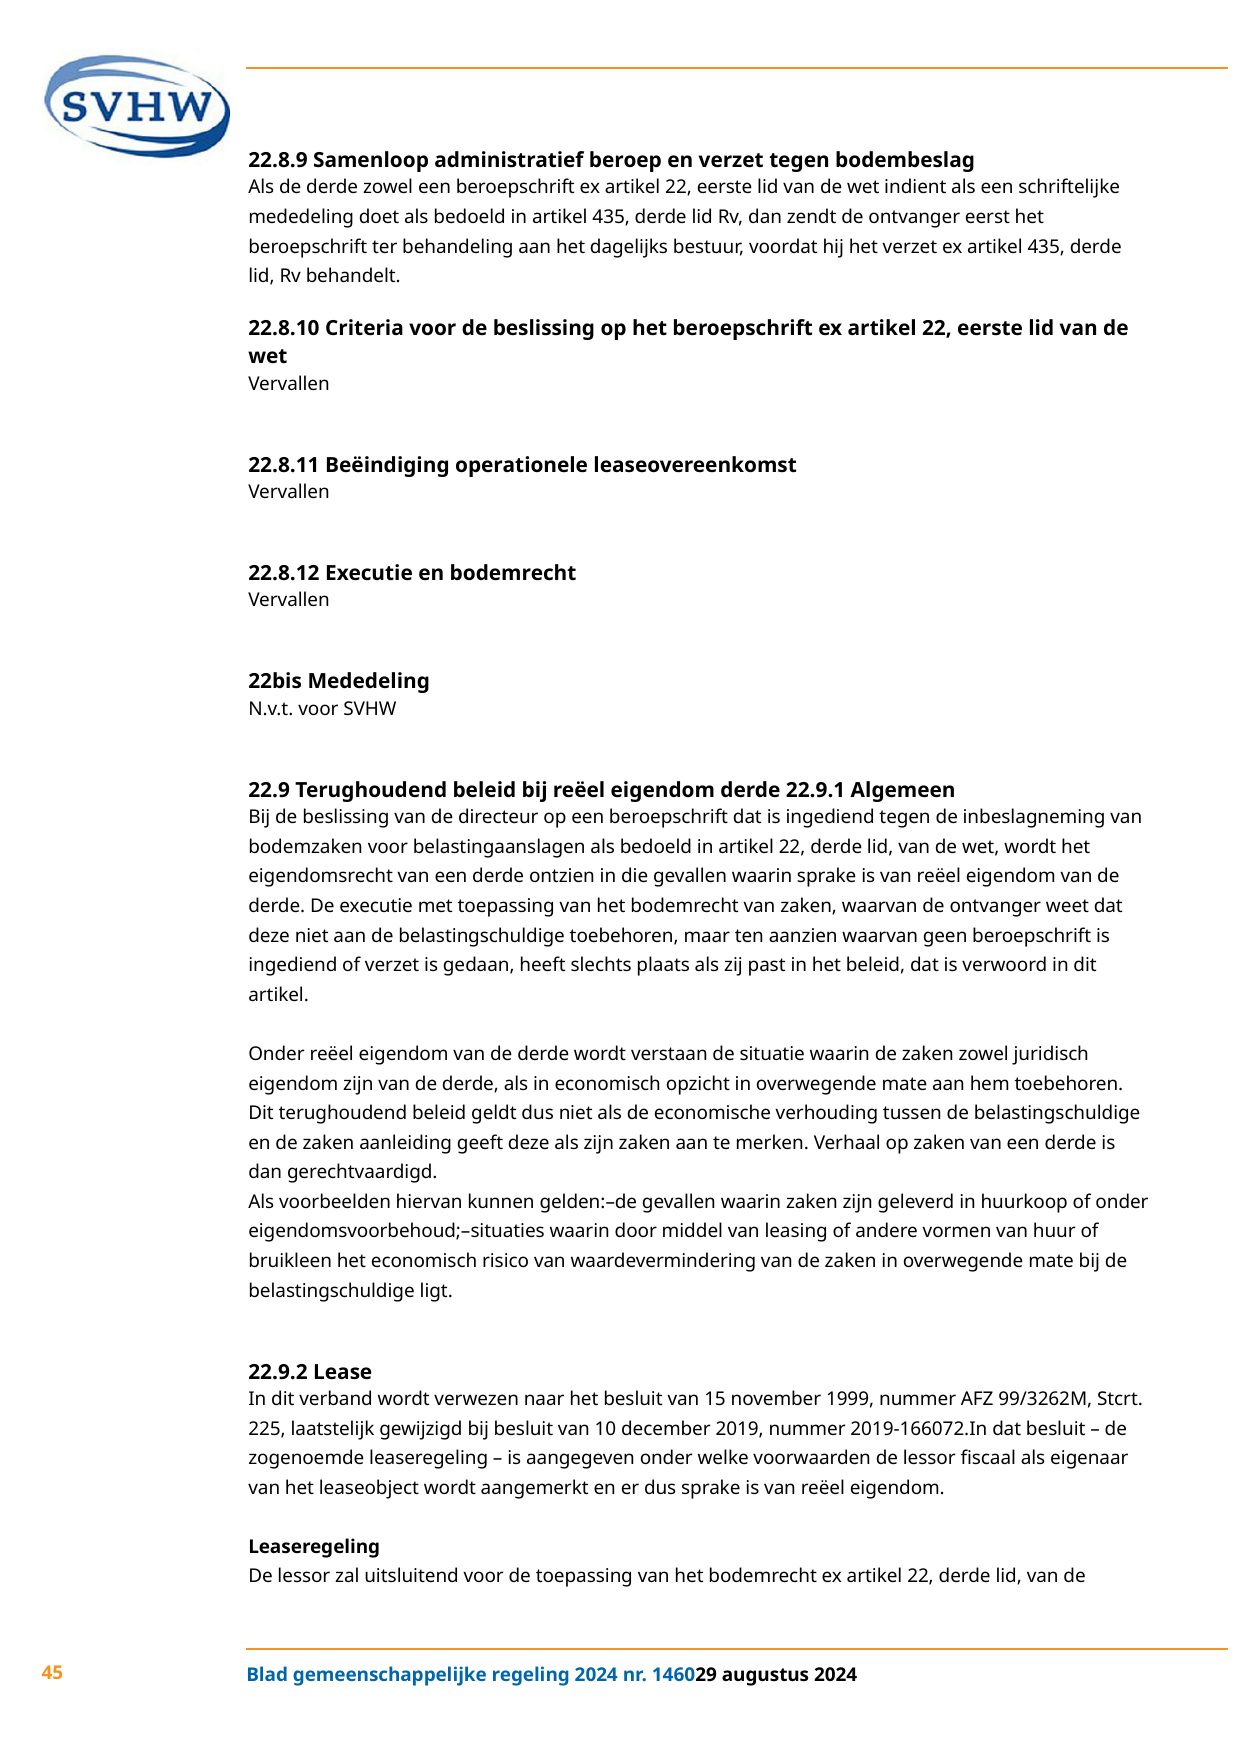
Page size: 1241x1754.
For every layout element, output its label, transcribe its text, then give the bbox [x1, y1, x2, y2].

text Vervallen [248, 478, 1152, 504]
text Bij de beslissing van de directeur op een beroepschrift dat is ingediend tegen de inbeslagneming van bodemzaken voor belastingaanslagen als bedoeld in artikel 22, derde lid, van de wet, wordt het eigendomsrecht van een derde ontzien in die gevallen waarin sprake is van reëel eigendom van de derde. De executie met toepassing van het bodemrecht van zaken, waarvan de ontvanger weet dat deze niet aan de belastingschuldige toebehoren, maar ten aanzien waarvan geen beroepschrift is ingediend of verzet is gedaan, heeft slechts plaats als zij past in het beleid, dat is verwoord in dit artikel. [248, 803, 1152, 1007]
text 22.9 Terughoudend beleid bij reëel eigendom derde 22.9.1 Algemeen [248, 775, 1152, 803]
text Onder reëel eigendom van de derde wordt verstaan de situatie waarin de zaken zowel juridisch eigendom zijn van de derde, als in economisch opzicht in overwegende mate aan hem toebehoren. Dit terughoudend beleid geldt dus niet als de economische verhouding tussen de belastingschuldige en de zaken aanleiding geeft deze als zijn zaken aan te merken. Verhaal op zaken van een derde is dan gerechtvaardigd. [248, 1040, 1152, 1184]
text Als de derde zowel een beroepschrift ex artikel 22, eerste lid van de wet indient als een schriftelijke mededeling doet als bedoeld in artikel 435, derde lid Rv, dan zendt de ontvanger eerst het beroepschrift ter behandeling aan het dagelijks bestuur, voordat hij het verzet ex artikel 435, derde lid, Rv behandelt. [248, 174, 1152, 288]
text 22.8.12 Executie en bodemrecht [248, 558, 1152, 587]
text Vervallen [248, 587, 1152, 612]
picture [41, 47, 231, 172]
text Leaseregeling [248, 1533, 1152, 1559]
text 22.9.2 Lease [248, 1357, 1152, 1385]
text 22.8.11 Beëindiging operationele leaseovereenkomst [248, 450, 1152, 478]
text 22.8.9 Samenloop administratief beroep en verzet tegen bodembeslag [248, 145, 1152, 174]
text 22bis Mededeling [248, 667, 1152, 695]
text De lessor zal uitsluitend voor de toepassing van het bodemrecht ex artikel 22, derde lid, van de [248, 1563, 1152, 1588]
text Als voorbeelden hiervan kunnen gelden:–de gevallen waarin zaken zijn geleverd in huurkoop of onder eigendomsvoorbehoud;–situaties waarin door middel van leasing of andere vormen van huur of bruikleen het economisch risico van waardevermindering van de zaken in overwegende mate bij de belastingschuldige ligt. [248, 1188, 1152, 1302]
text 22.8.10 Criteria voor de beslissing op het beroepschrift ex artikel 22, eerste lid van de wet [248, 313, 1152, 370]
text Vervallen [248, 370, 1152, 395]
text In dit verband wordt verwezen naar het besluit van 15 november 1999, nummer AFZ 99/3262M, Stcrt. 225, laatstelijk gewijzigd bij besluit van 10 december 2019, nummer 2019-166072.In dat besluit – de zogenoemde leaseregeling – is aangegeven onder welke voorwaarden de lessor fiscaal als eigenaar van het leaseobject wordt aangemerkt en er dus sprake is van reëel eigendom. [248, 1385, 1152, 1500]
text N.v.t. voor SVHW [248, 695, 1152, 721]
